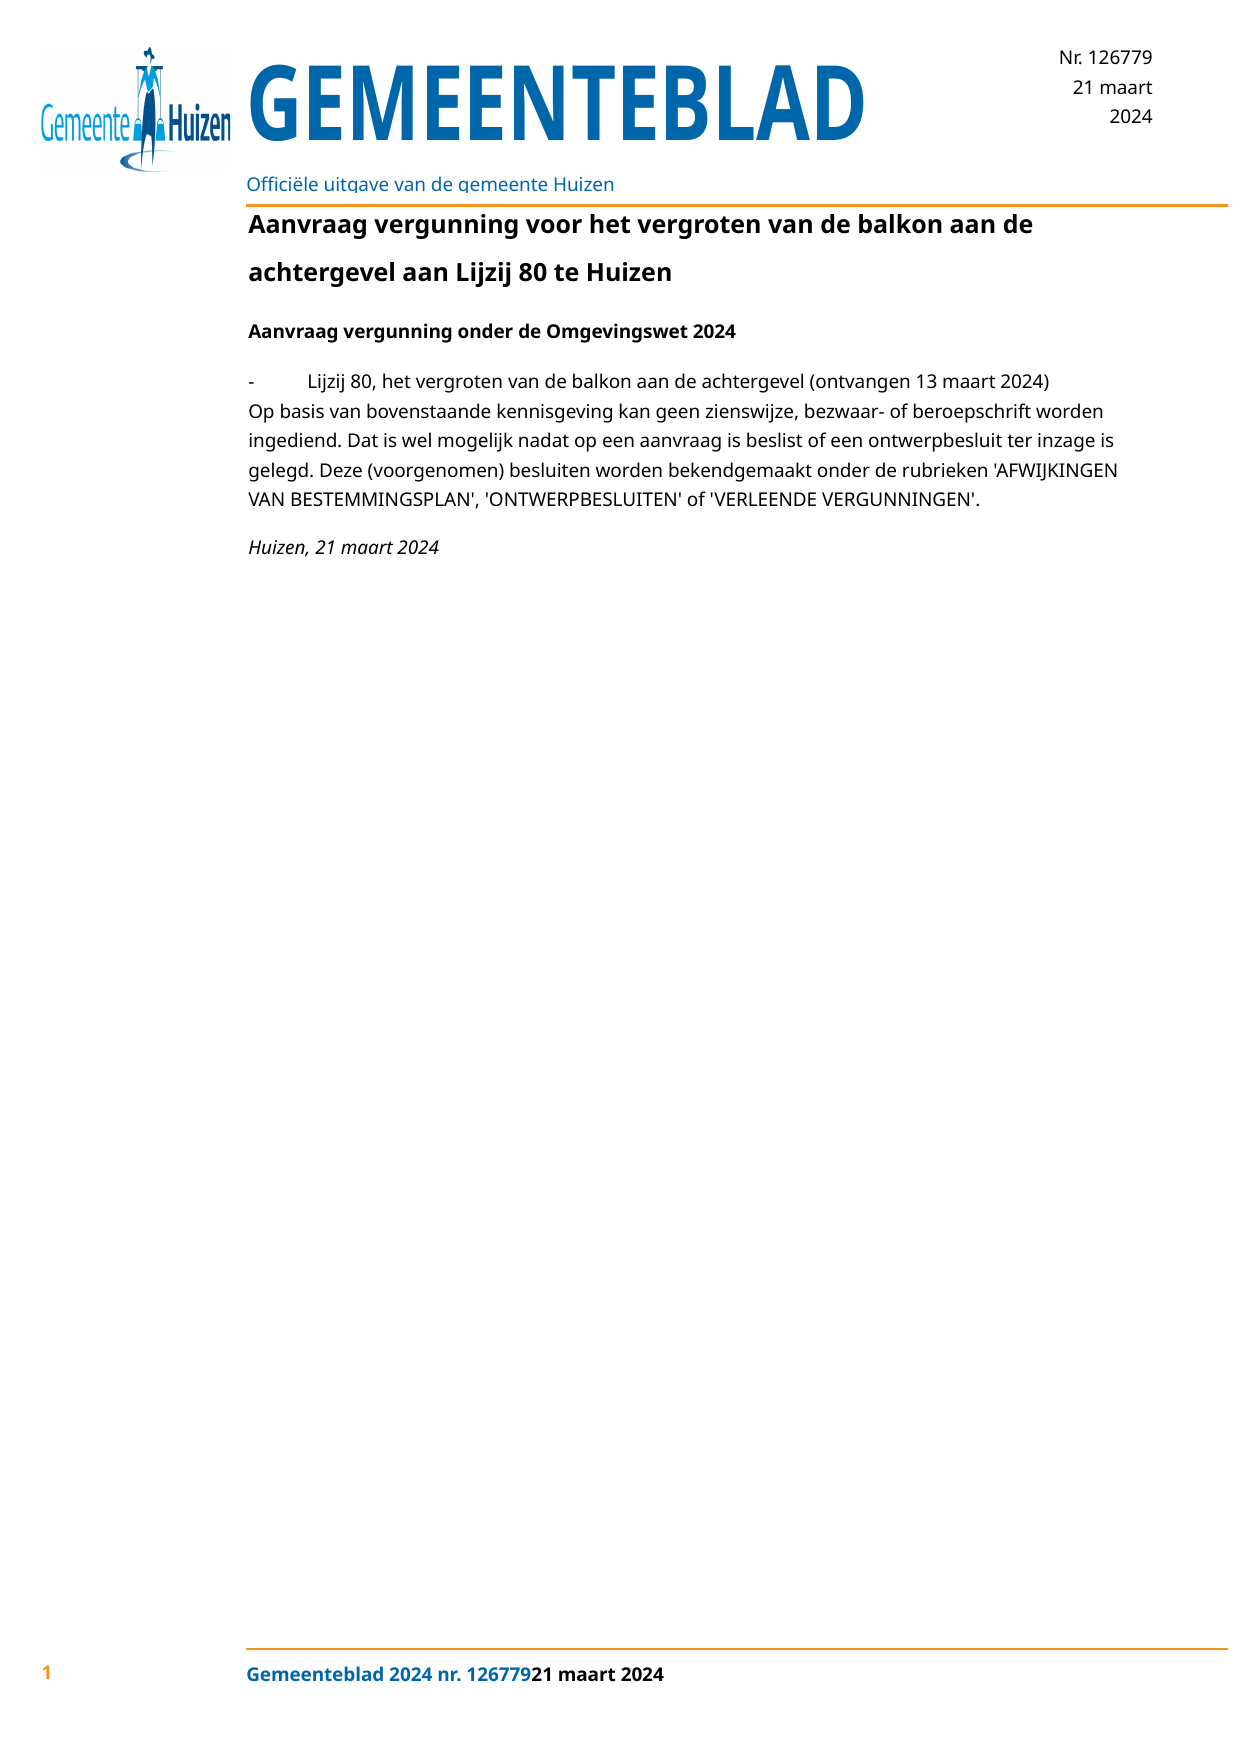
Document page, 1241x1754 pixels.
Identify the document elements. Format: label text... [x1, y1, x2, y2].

text Huizen, 21 maart 2024 [248, 534, 1152, 560]
text Aanvraag vergunning onder de Omgevingswet 2024 [248, 318, 1152, 344]
text Op basis van bovenstaande kennisgeving kan geen zienswijze, bezwaar- of beroepschrift worden ingediend. Dat is wel mogelijk nadat op een aanvraag is beslist of een ontwerpbesluit ter inzage is gelegd. Deze (voorgenomen) besluiten worden bekendgemaakt onder de rubrieken 'AFWIJKINGEN VAN BESTEMMINGSPLAN', 'ONTWERPBESLUITEN' of 'VERLEENDE VERGUNNINGEN'. [248, 398, 1152, 512]
text Aanvraag vergunning voor het vergroten van de balkon aan de achtergevel aan Lijzij 80 te Huizen [248, 207, 1152, 288]
list Lijzij 80, het vergroten van de balkon aan de achtergevel (ontvangen 13 maart 2024) [248, 368, 1152, 394]
picture [41, 47, 231, 172]
